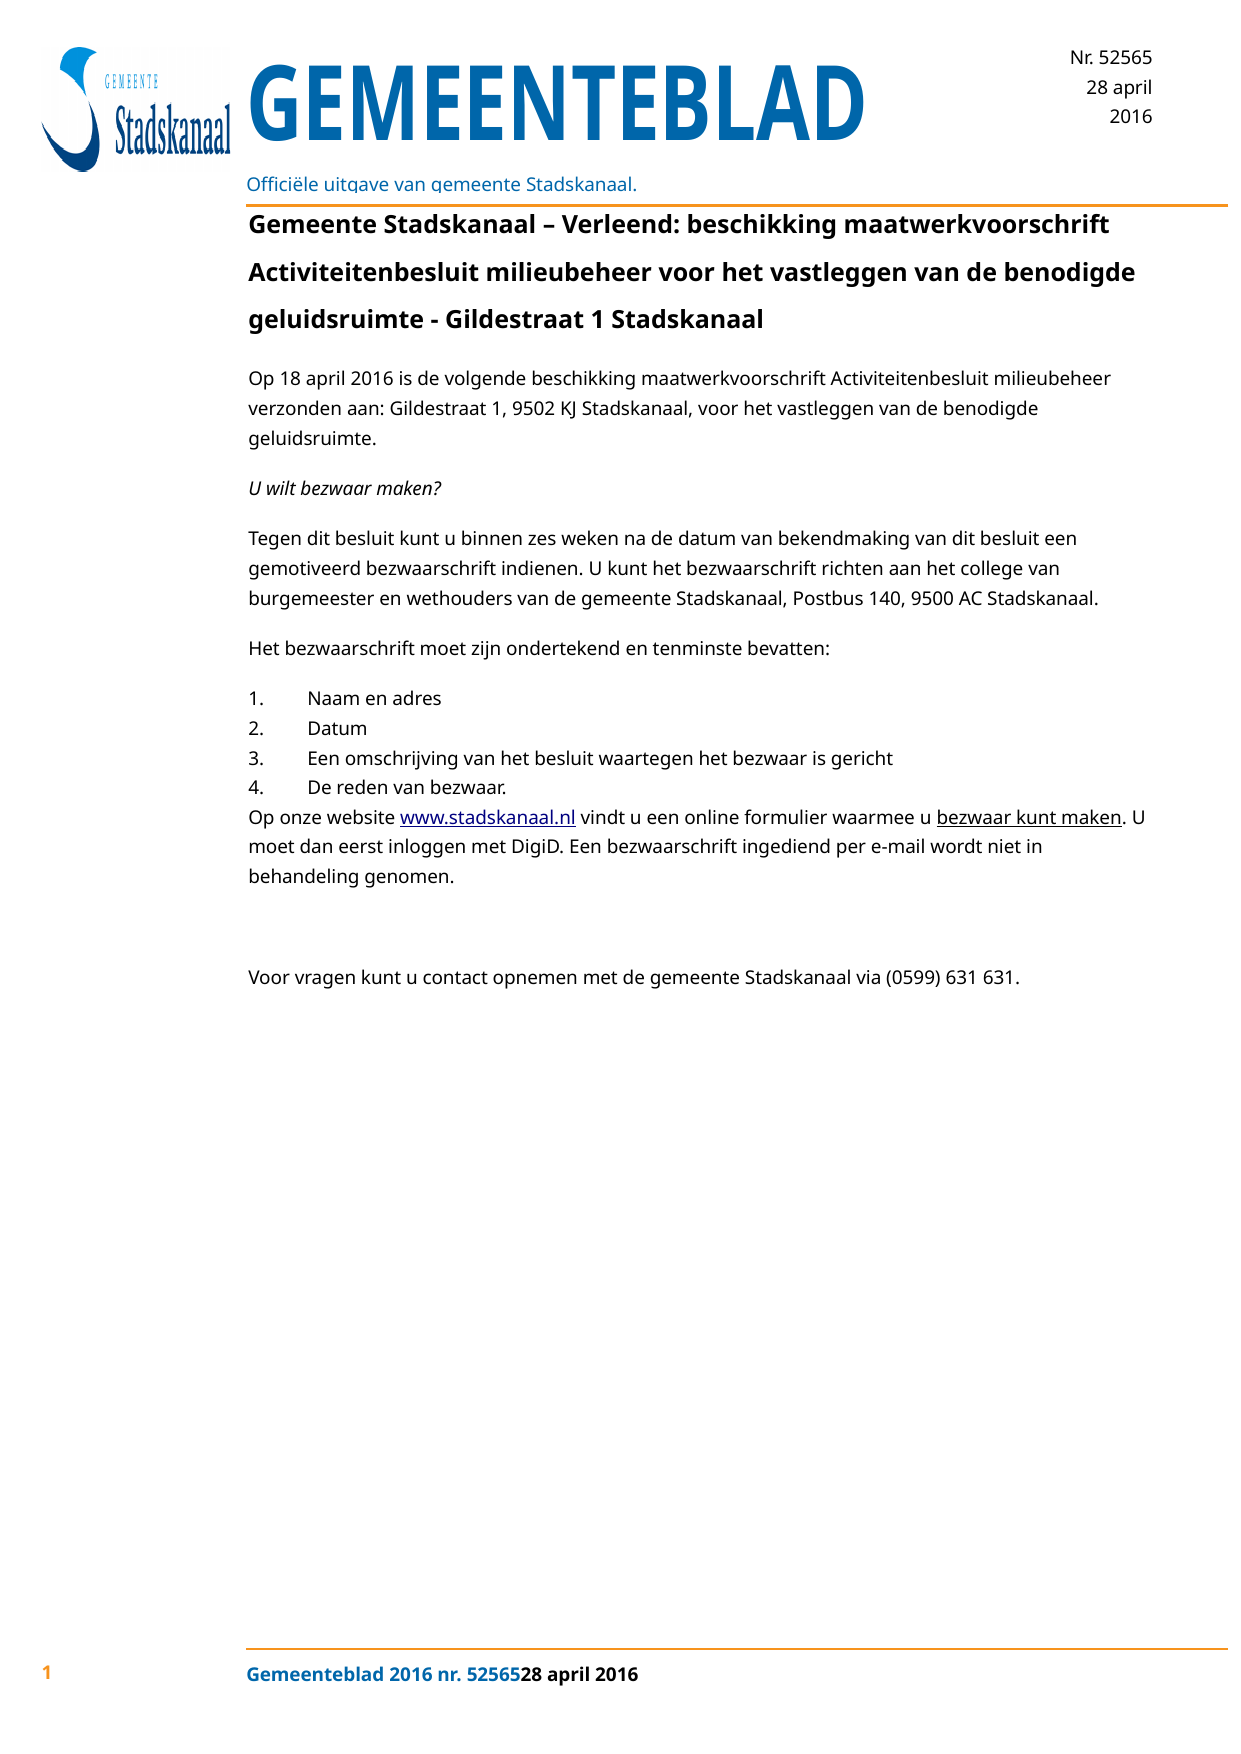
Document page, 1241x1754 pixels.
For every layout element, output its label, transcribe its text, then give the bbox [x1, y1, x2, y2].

text Gemeente Stadskanaal – Verleend: beschikking maatwerkvoorschrift Activiteitenbesluit milieubeheer voor het vastleggen van de benodigde geluidsruimte - Gildestraat 1 Stadskanaal [248, 207, 1152, 336]
picture [41, 47, 231, 172]
text Het bezwaarschrift moet zijn ondertekend en tenminste bevatten: [248, 635, 1152, 661]
text U wilt bezwaar maken? [248, 475, 1152, 501]
list Naam en adres [248, 686, 1152, 711]
list Een omschrijving van het besluit waartegen het bezwaar is gericht [248, 745, 1152, 770]
list De reden van bezwaar. [248, 774, 1152, 800]
text Tegen dit besluit kunt u binnen zes weken na de datum van bekendmaking van dit besluit een gemotiveerd bezwaarschrift indienen. U kunt het bezwaarschrift richten aan het college van burgemeester en wethouders van de gemeente Stadskanaal, Postbus 140, 9500 AC Stadskanaal. [248, 526, 1152, 610]
text Op onze website www.stadskanaal.nl vindt u een online formulier waarmee u bezwaar kunt maken. U moet dan eerst inloggen met DigiD. Een bezwaarschrift ingediend per e-mail wordt niet in behandeling genomen. [248, 804, 1152, 889]
text Op 18 april 2016 is de volgende beschikking maatwerkvoorschrift Activiteitenbesluit milieubeheer verzonden aan: Gildestraat 1, 9502 KJ Stadskanaal, voor het vastleggen van de benodigde geluidsruimte. [248, 366, 1152, 450]
list Datum [248, 715, 1152, 741]
text Voor vragen kunt u contact opnemen met de gemeente Stadskanaal via (0599) 631 631. [248, 964, 1152, 989]
